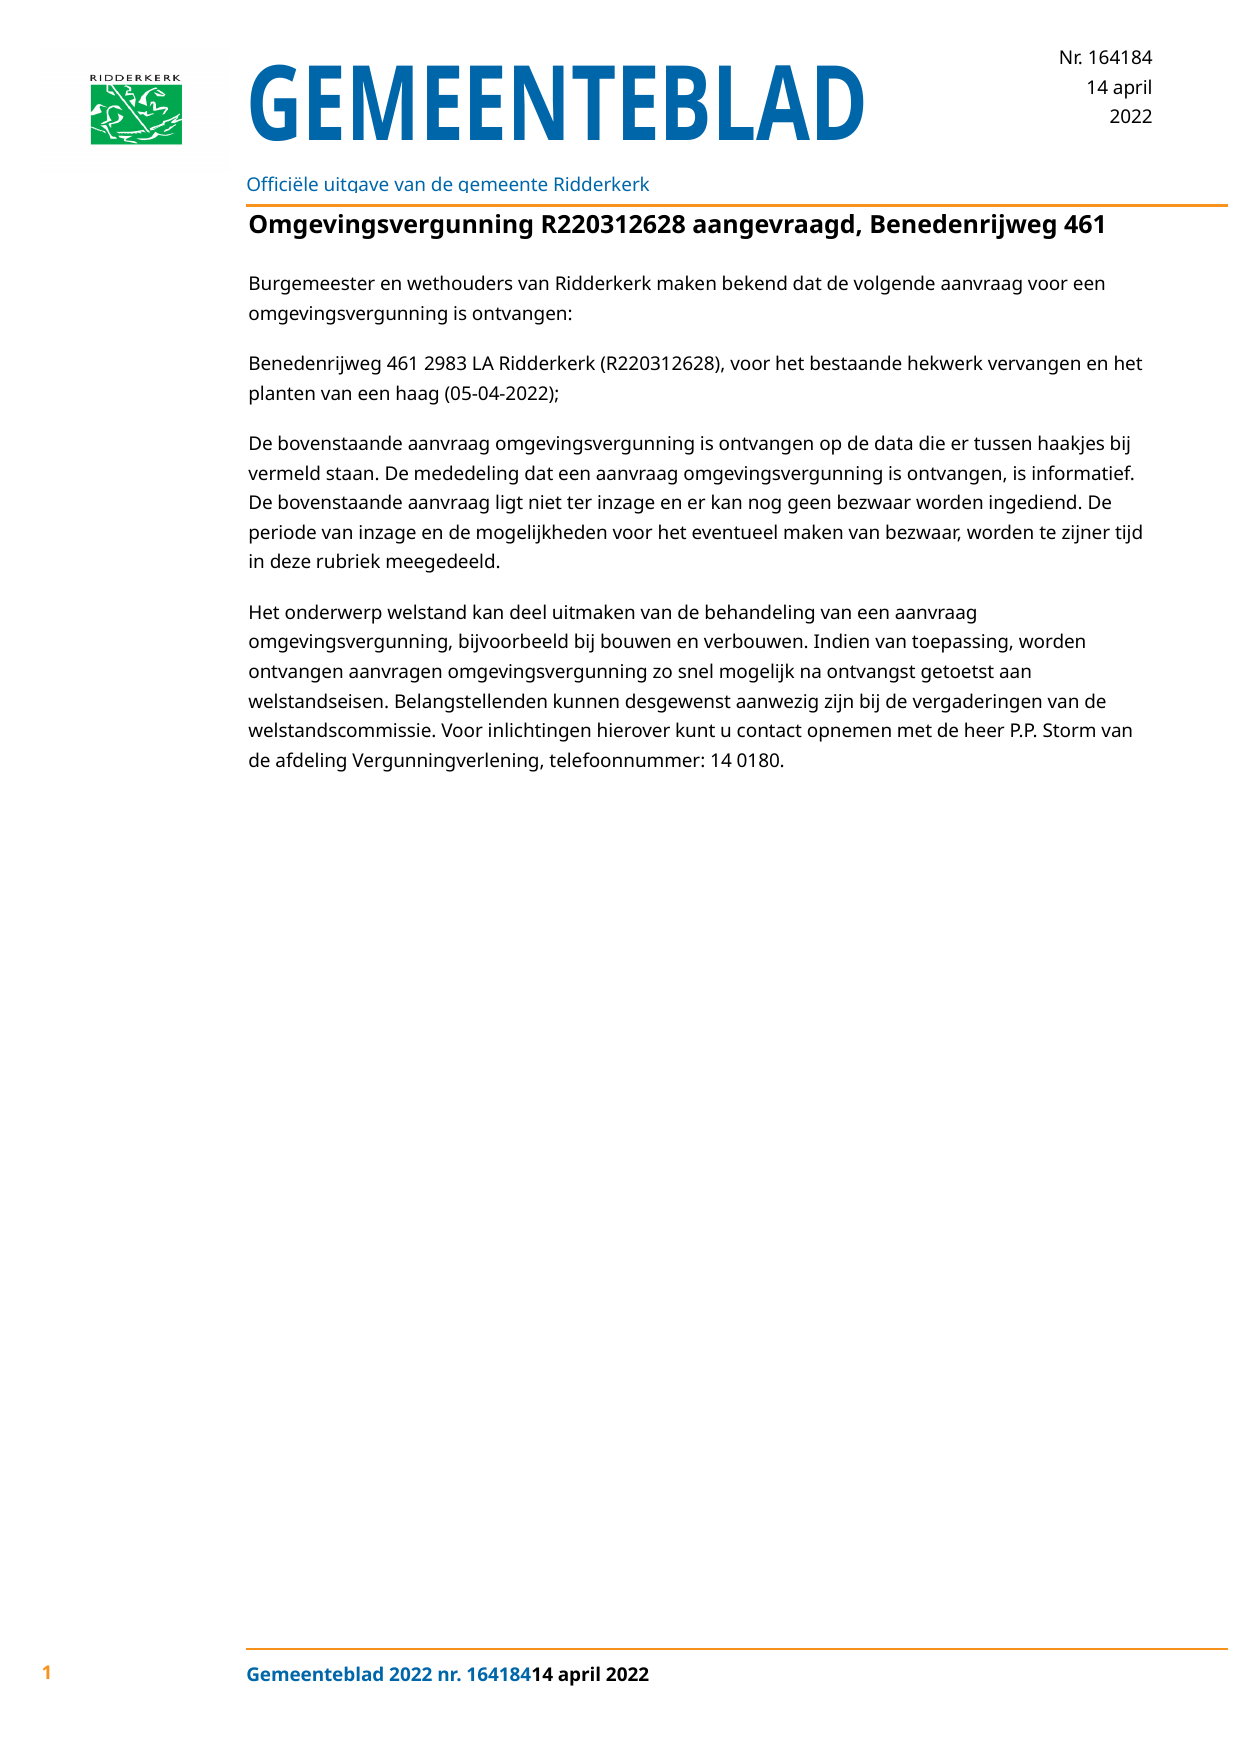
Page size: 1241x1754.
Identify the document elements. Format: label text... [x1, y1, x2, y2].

text Omgevingsvergunning R220312628 aangevraagd, Benedenrijweg 461 [248, 207, 1152, 241]
picture [41, 47, 231, 172]
text Burgemeester en wethouders van Ridderkerk maken bekend dat de volgende aanvraag voor een omgevingsvergunning is ontvangen: [248, 270, 1152, 326]
text Benedenrijweg 461 2983 LA Ridderkerk (R220312628), voor het bestaande hekwerk vervangen en het planten van een haag (05-04-2022); [248, 350, 1152, 406]
text Het onderwerp welstand kan deel uitmaken van de behandeling van een aanvraag omgevingsvergunning, bijvoorbeeld bij bouwen en verbouwen. Indien van toepassing, worden ontvangen aanvragen omgevingsvergunning zo snel mogelijk na ontvangst getoetst aan welstandseisen. Belangstellenden kunnen desgewenst aanwezig zijn bij de vergaderingen van de welstandscommissie. Voor inlichtingen hierover kunt u contact opnemen met de heer P.P. Storm van de afdeling Vergunningverlening, telefoonnummer: 14 0180. [248, 599, 1152, 773]
text De bovenstaande aanvraag omgevingsvergunning is ontvangen op de data die er tussen haakjes bij vermeld staan. De mededeling dat een aanvraag omgevingsvergunning is ontvangen, is informatief. De bovenstaande aanvraag ligt niet ter inzage en er kan nog geen bezwaar worden ingediend. De periode van inzage en de mogelijkheden voor het eventueel maken van bezwaar, worden te zijner tijd in deze rubriek meegedeeld. [248, 430, 1152, 574]
